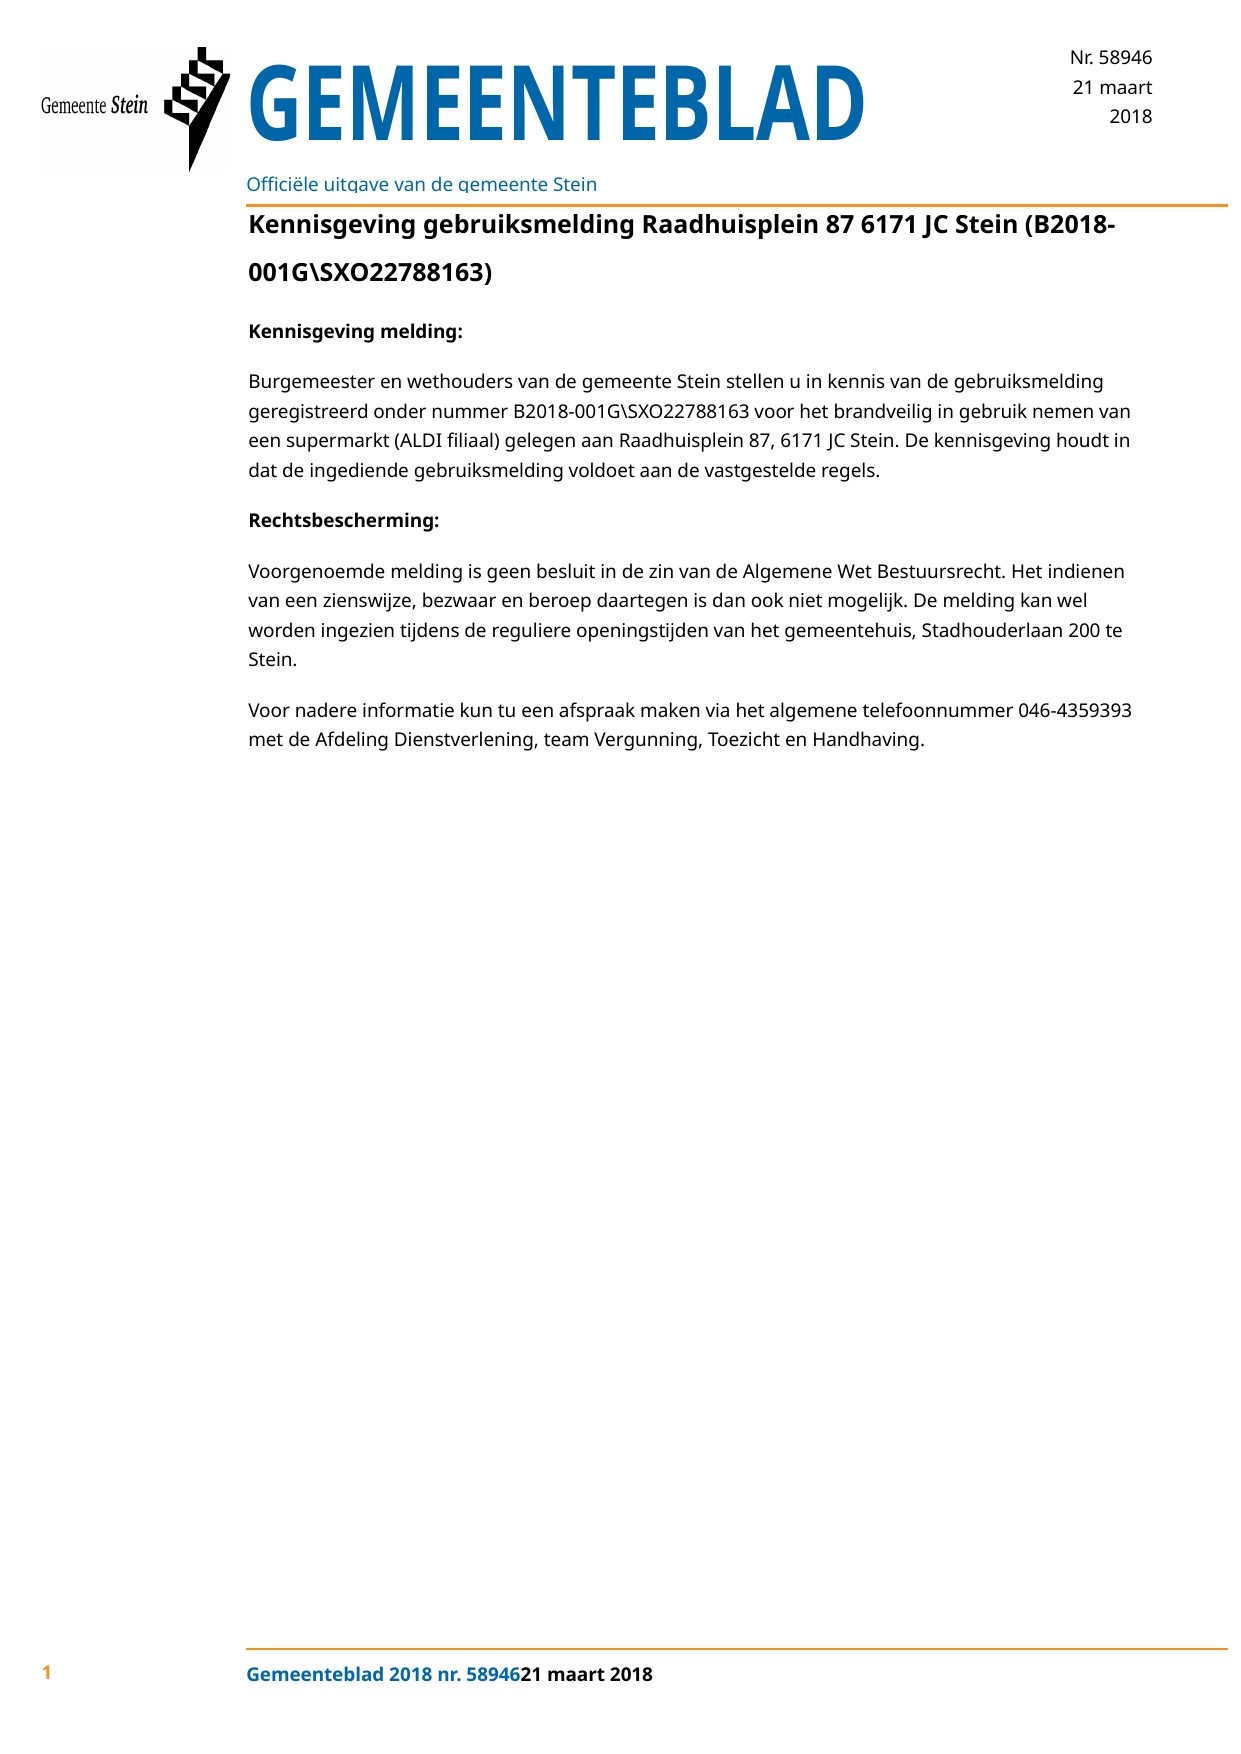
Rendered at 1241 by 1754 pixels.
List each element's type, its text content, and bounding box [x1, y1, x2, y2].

picture [41, 47, 231, 172]
text Rechtsbescherming: [248, 507, 1152, 533]
text Kennisgeving melding: [248, 318, 1152, 344]
text Kennisgeving gebruiksmelding Raadhuisplein 87 6171 JC Stein (B2018-001G\SXO22788163) [248, 207, 1152, 288]
text Voor nadere informatie kun tu een afspraak maken via het algemene telefoonnummer 046-4359393 met de Afdeling Dienstverlening, team Vergunning, Toezicht en Handhaving. [248, 697, 1152, 752]
text Voorgenoemde melding is geen besluit in de zin van de Algemene Wet Bestuursrecht. Het indienen van een zienswijze, bezwaar en beroep daartegen is dan ook niet mogelijk. De melding kan wel worden ingezien tijdens de reguliere openingstijden van het gemeentehuis, Stadhouderlaan 200 te Stein. [248, 558, 1152, 672]
text Burgemeester en wethouders van de gemeente Stein stellen u in kennis van de gebruiksmelding geregistreerd onder nummer B2018-001G\SXO22788163 voor het brandveilig in gebruik nemen van een supermarkt (ALDI filiaal) gelegen aan Raadhuisplein 87, 6171 JC Stein. De kennisgeving houdt in dat de ingediende gebruiksmelding voldoet aan de vastgestelde regels. [248, 368, 1152, 483]
